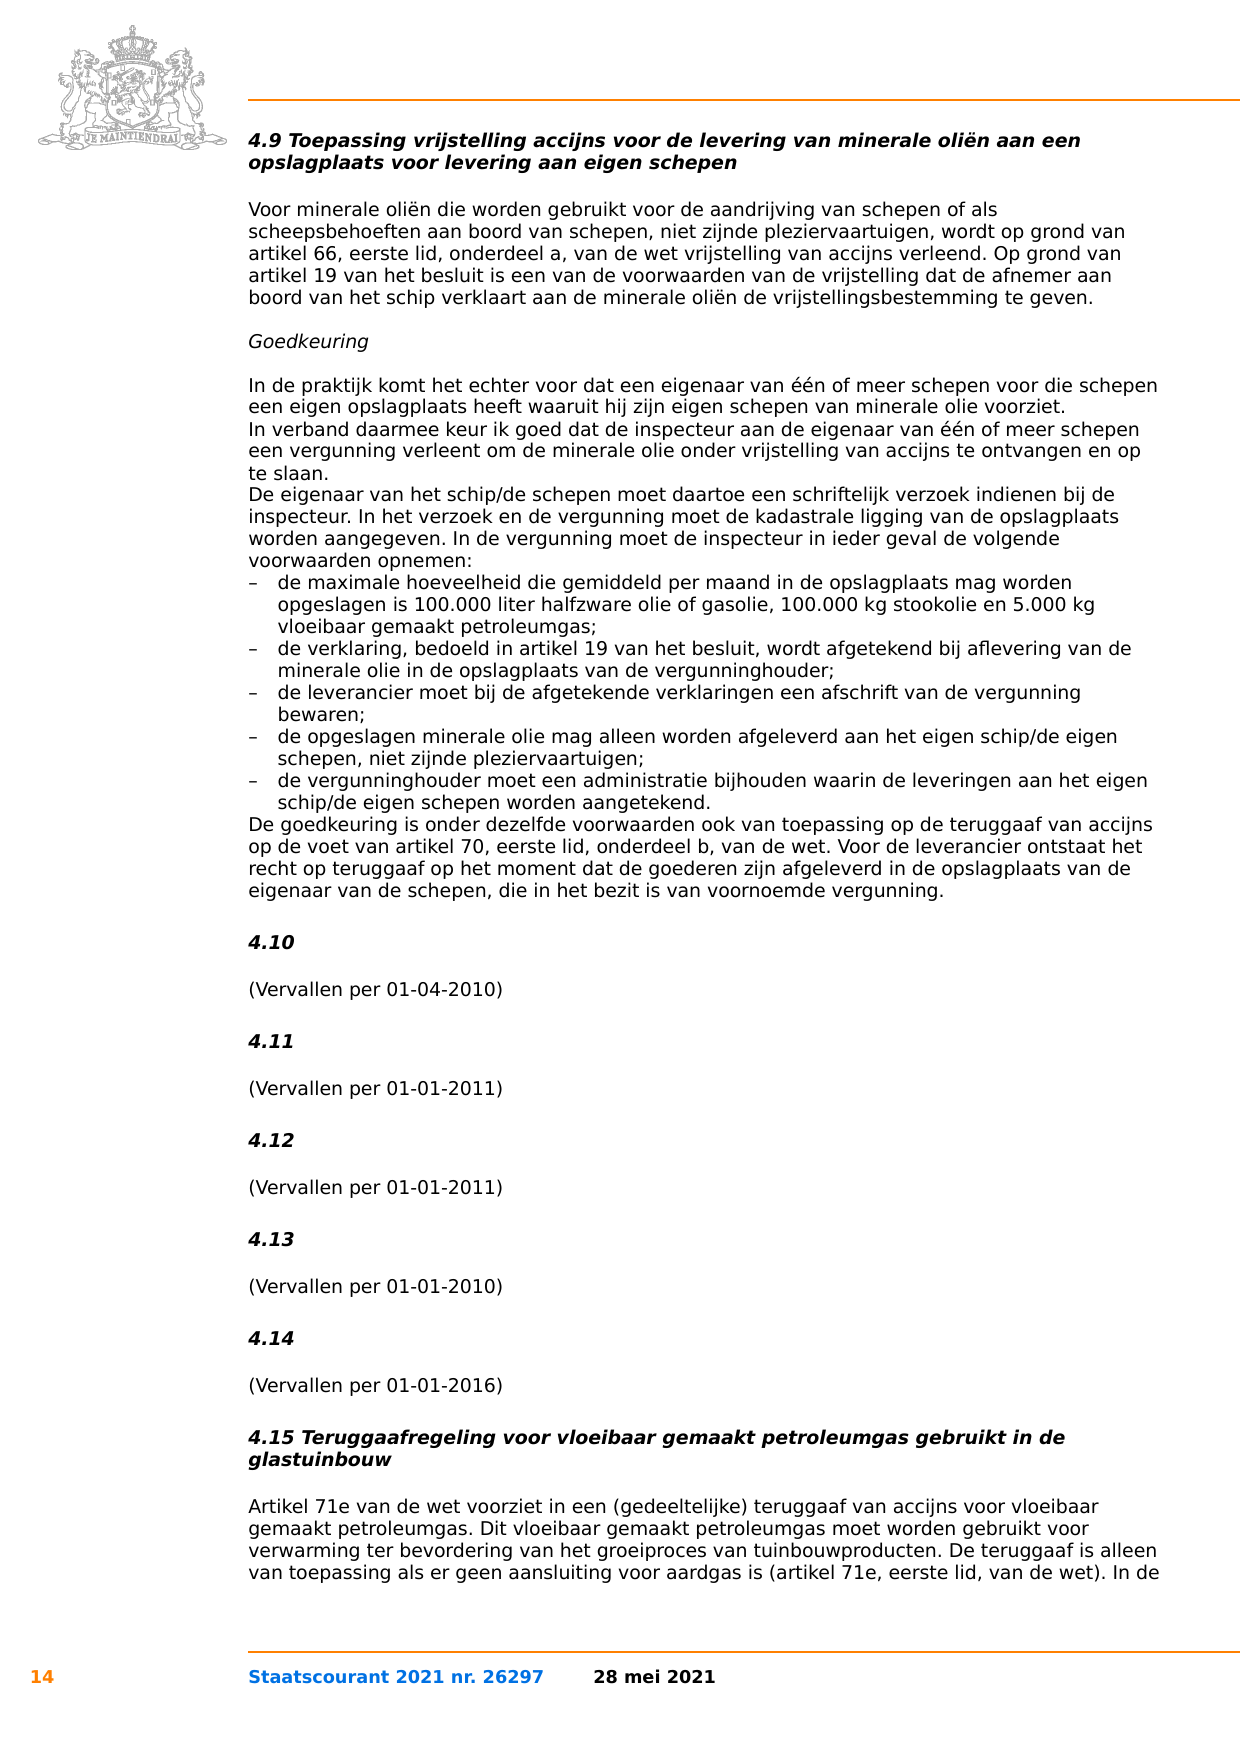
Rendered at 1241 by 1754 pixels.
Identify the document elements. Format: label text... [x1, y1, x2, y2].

text (Vervallen per 01-01-2010) [248, 1276, 1163, 1298]
text (Vervallen per 01-04-2010) [248, 979, 1163, 1001]
subtitle Goedkeuring [248, 331, 1163, 353]
subtitle 4.14 [248, 1328, 1163, 1350]
text De eigenaar van het schip/de schepen moet daartoe een schriftelijk verzoek indienen bij de inspecteur. In het verzoek en de vergunning moet de kadastrale ligging van de opslagplaats worden aangegeven. In de vergunning moet de inspecteur in ieder geval de volgende voorwaarden opnemen: [248, 484, 1163, 572]
subtitle 4.10 [248, 932, 1163, 954]
text De goedkeuring is onder dezelfde voorwaarden ook van toepassing op de teruggaaf van accijns op de voet van artikel 70, eerste lid, onderdeel b, van de wet. Voor de leverancier ontstaat het recht op teruggaaf op het moment dat de goederen zijn afgeleverd in de opslagplaats van de eigenaar van de schepen, die in het bezit is van voornoemde vergunning. [248, 814, 1163, 902]
text (Vervallen per 01-01-2011) [248, 1078, 1163, 1100]
text (Vervallen per 01-01-2016) [248, 1375, 1163, 1397]
subtitle 4.11 [248, 1031, 1163, 1053]
text – de maximale hoeveelheid die gemiddeld per maand in de opslagplaats mag worden opgeslagen is 100.000 liter halfzware olie of gasolie, 100.000 kg stookolie en 5.000 kg vloeibaar gemaakt petroleumgas; [248, 572, 1163, 638]
text In verband daarmee keur ik goed dat de inspecteur aan de eigenaar van één of meer schepen een vergunning verleent om de minerale olie onder vrijstelling van accijns te ontvangen en op te slaan. [248, 418, 1163, 484]
picture [38, 25, 227, 150]
text (Vervallen per 01-01-2011) [248, 1177, 1163, 1199]
text – de leverancier moet bij de afgetekende verklaringen een afschrift van de vergunning bewaren; [248, 682, 1163, 726]
text Voor minerale oliën die worden gebruikt voor de aandrijving van schepen of als scheepsbehoeften aan boord van schepen, niet zijnde pleziervaartuigen, wordt op grond van artikel 66, eerste lid, onderdeel a, van de wet vrijstelling van accijns verleend. Op grond van artikel 19 van het besluit is een van de voorwaarden van de vrijstelling dat de afnemer aan boord van het schip verklaart aan de minerale oliën de vrijstellingsbestemming te geven. [248, 199, 1163, 309]
text Artikel 71e van de wet voorziet in een (gedeeltelijke) teruggaaf van accijns voor vloeibaar gemaakt petroleumgas. Dit vloeibaar gemaakt petroleumgas moet worden gebruikt voor verwarming ter bevordering van het groeiproces van tuinbouwproducten. De teruggaaf is alleen van toepassing als er geen aansluiting voor aardgas is (artikel 71e, eerste lid, van de wet). In de [248, 1496, 1163, 1584]
text – de opgeslagen minerale olie mag alleen worden afgeleverd aan het eigen schip/de eigen schepen, niet zijnde pleziervaartuigen; [248, 726, 1163, 770]
subtitle 4.9 Toepassing vrijstelling accijns voor de levering van minerale oliën aan een opslagplaats voor levering aan eigen schepen [248, 130, 1163, 174]
text In de praktijk komt het echter voor dat een eigenaar van één of meer schepen voor die schepen een eigen opslagplaats heeft waaruit hij zijn eigen schepen van minerale olie voorziet. [248, 374, 1163, 418]
subtitle 4.13 [248, 1229, 1163, 1251]
text – de verklaring, bedoeld in artikel 19 van het besluit, wordt afgetekend bij aflevering van de minerale olie in de opslagplaats van de vergunninghouder; [248, 638, 1163, 682]
text – de vergunninghouder moet een administratie bijhouden waarin de leveringen aan het eigen schip/de eigen schepen worden aangetekend. [248, 770, 1163, 814]
subtitle 4.15 Teruggaafregeling voor vloeibaar gemaakt petroleumgas gebruikt in de glastuinbouw [248, 1427, 1163, 1471]
subtitle 4.12 [248, 1130, 1163, 1152]
